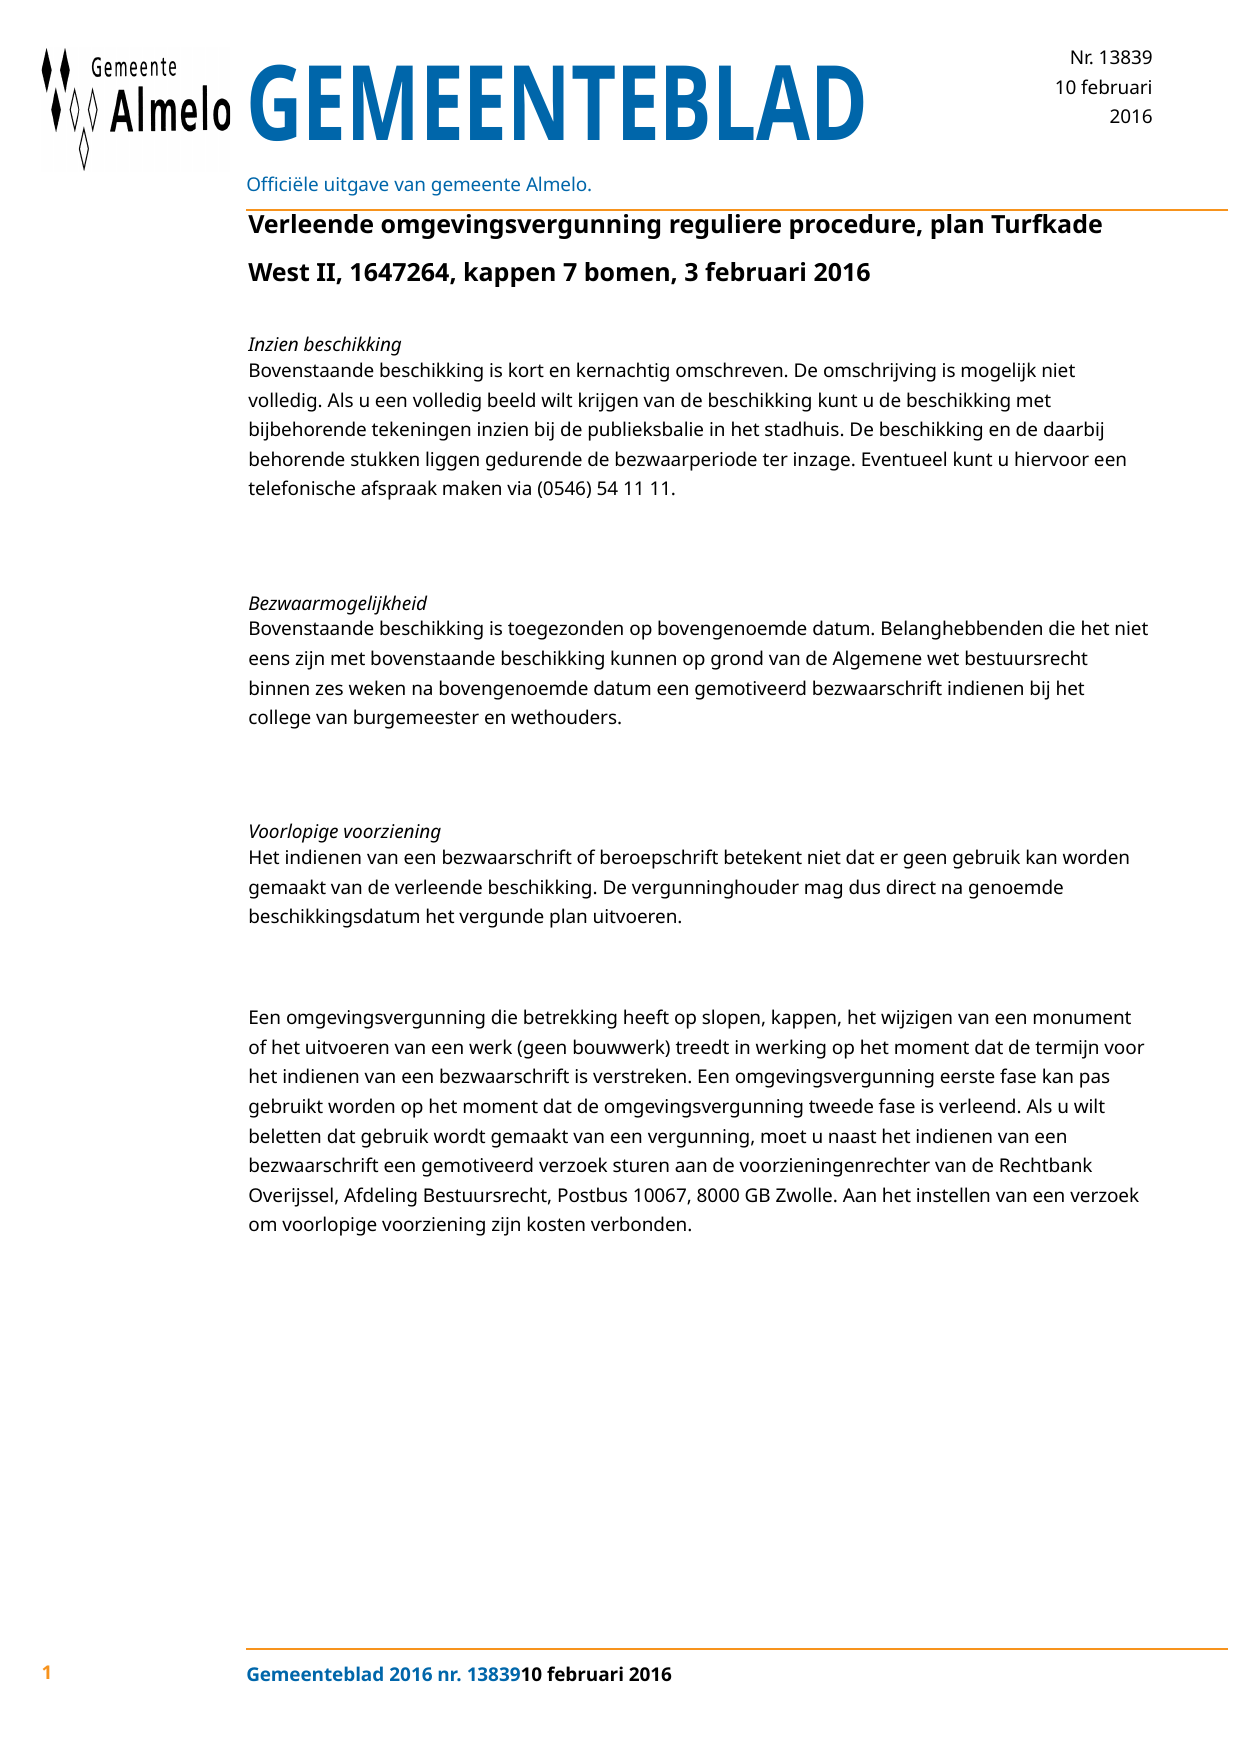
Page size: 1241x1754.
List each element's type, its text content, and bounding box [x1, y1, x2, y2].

text Verleende omgevingsvergunning reguliere procedure, plan Turfkade West II, 1647264, kappen 7 bomen, 3 februari 2016 [248, 211, 1152, 288]
text Inzien beschikking [248, 331, 1152, 357]
text Bezwaarmogelijkheid [248, 590, 1152, 616]
text Een omgevingsvergunning die betrekking heeft op slopen, kappen, het wijzigen van een monument of het uitvoeren van een werk (geen bouwwerk) treedt in werking op het moment dat de termijn voor het indienen van een bezwaarschrift is verstreken. Een omgevingsvergunning eerste fase kan pas gebruikt worden op het moment dat de omgevingsvergunning tweede fase is verleend. Als u wilt beletten dat gebruik wordt gemaakt van een vergunning, moet u naast het indienen van een bezwaarschrift een gemotiveerd verzoek sturen aan de voorzieningenrechter van de Rechtbank Overijssel, Afdeling Bestuursrecht, Postbus 10067, 8000 GB Zwolle. Aan het instellen van een verzoek om voorlopige voorziening zijn kosten verbonden. [248, 1004, 1152, 1237]
text Bovenstaande beschikking is kort en kernachtig omschreven. De omschrijving is mogelijk niet volledig. Als u een volledig beeld wilt krijgen van de beschikking kunt u de beschikking met bijbehorende tekeningen inzien bij de publieksbalie in het stadhuis. De beschikking en de daarbij behorende stukken liggen gedurende de bezwaarperiode ter inzage. Eventueel kunt u hiervoor een telefonische afspraak maken via (0546) 54 11 11. [248, 357, 1152, 501]
text Het indienen van een bezwaarschrift of beroepschrift betekent niet dat er geen gebruik kan worden gemaakt van de verleende beschikking. De vergunninghouder mag dus direct na genoemde beschikkingsdatum het vergunde plan uitvoeren. [248, 844, 1152, 929]
text Voorlopige voorziening [248, 819, 1152, 844]
picture [41, 47, 231, 172]
text Bovenstaande beschikking is toegezonden op bovengenoemde datum. Belanghebbenden die het niet eens zijn met bovenstaande beschikking kunnen op grond van de Algemene wet bestuursrecht binnen zes weken na bovengenoemde datum een gemotiveerd bezwaarschrift indienen bij het college van burgemeester en wethouders. [248, 616, 1152, 730]
